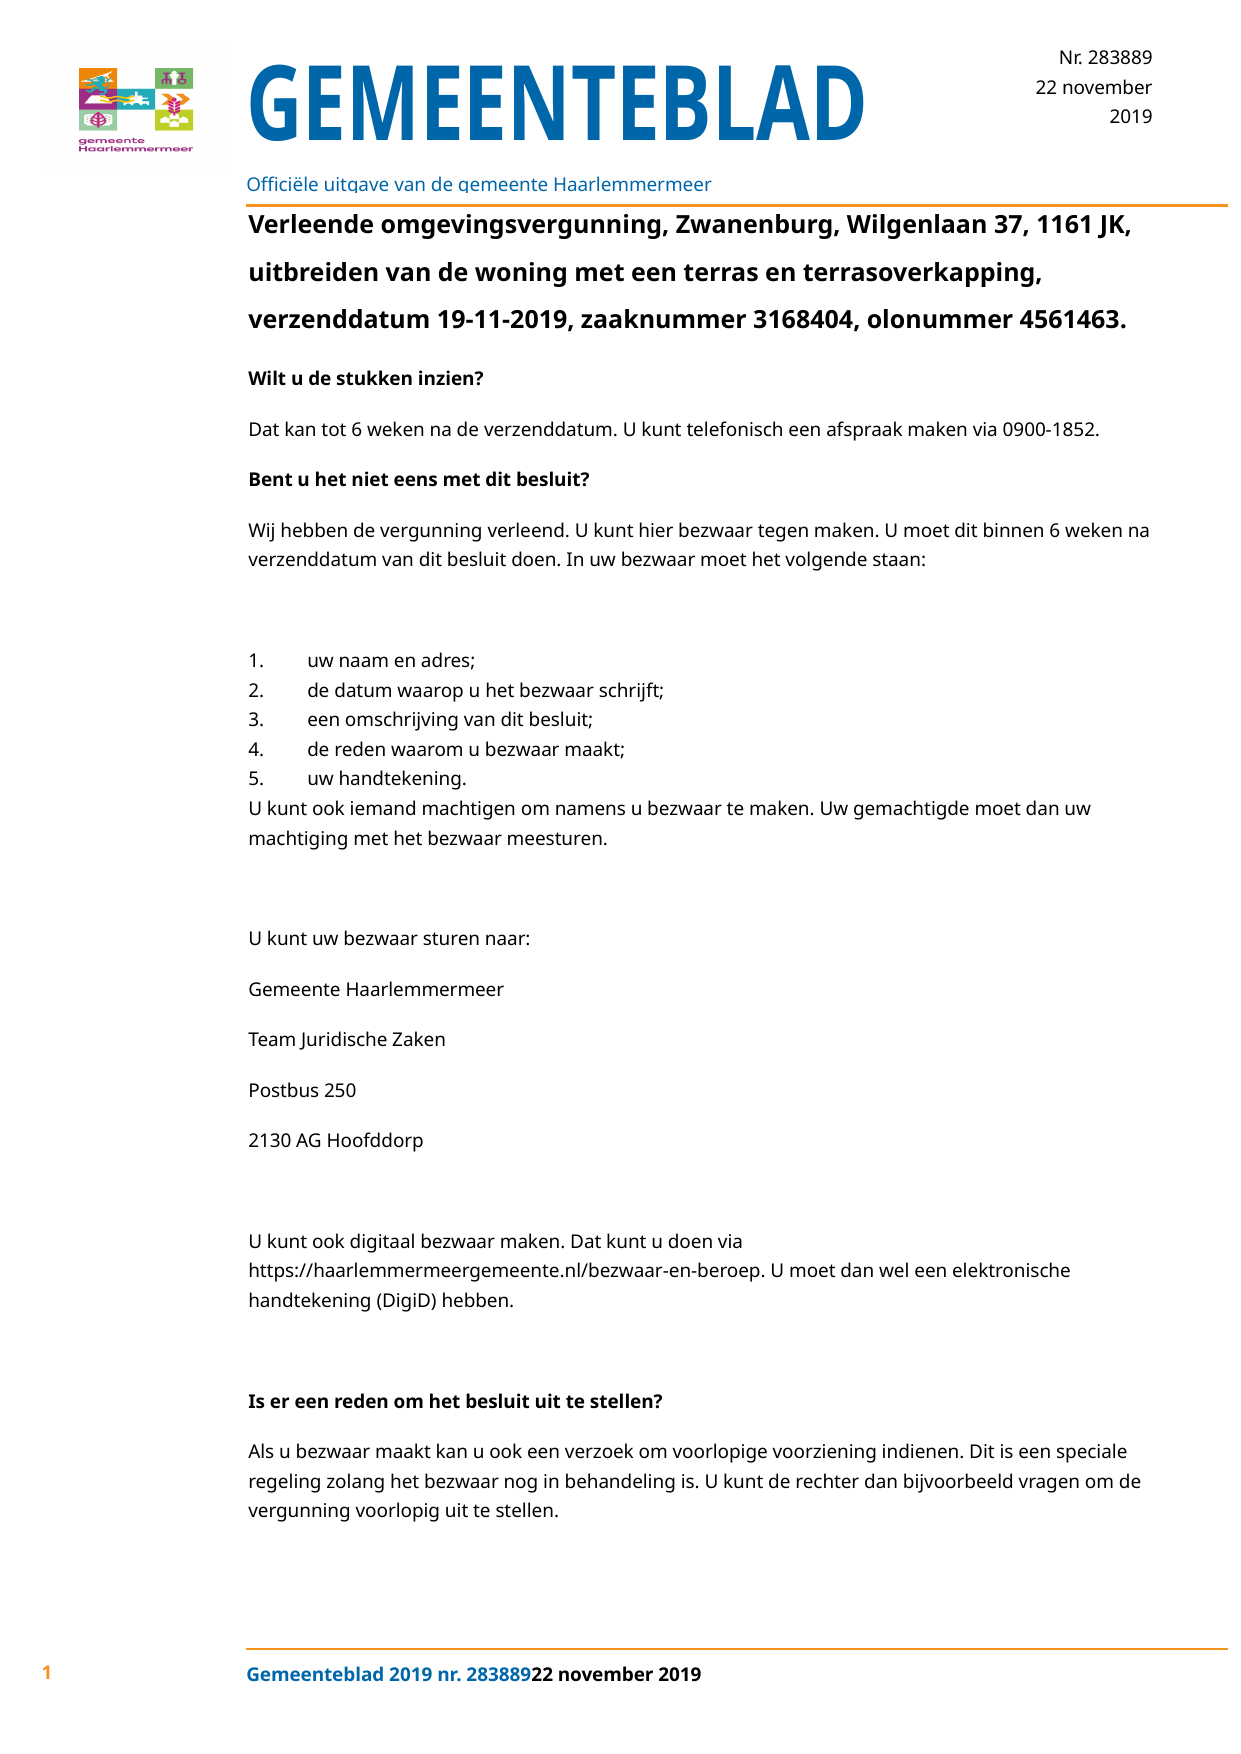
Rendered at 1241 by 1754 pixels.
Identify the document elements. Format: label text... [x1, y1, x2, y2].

text 2130 AG Hoofddorp [248, 1127, 1152, 1153]
list de reden waarom u bezwaar maakt; [248, 736, 1152, 762]
text Wij hebben de vergunning verleend. U kunt hier bezwaar tegen maken. U moet dit binnen 6 weken na verzenddatum van dit besluit doen. In uw bezwaar moet het volgende staan: [248, 517, 1152, 572]
text Verleende omgevingsvergunning, Zwanenburg, Wilgenlaan 37, 1161 JK, uitbreiden van de woning met een terras en terrasoverkapping, verzenddatum 19-11-2019, zaaknummer 3168404, olonummer 4561463. [248, 207, 1152, 336]
text Wilt u de stukken inzien? [248, 366, 1152, 391]
text U kunt uw bezwaar sturen naar: [248, 926, 1152, 951]
text Als u bezwaar maakt kan u ook een verzoek om voorlopige voorziening indienen. Dit is een speciale regeling zolang het bezwaar nog in behandeling is. U kunt de rechter dan bijvoorbeeld vragen om de vergunning voorlopig uit te stellen. [248, 1438, 1152, 1523]
list uw naam en adres; [248, 647, 1152, 673]
text Bent u het niet eens met dit besluit? [248, 466, 1152, 492]
text Gemeente Haarlemmermeer [248, 976, 1152, 1002]
text U kunt ook iemand machtigen om namens u bezwaar te maken. Uw gemachtigde moet dan uw machtiging met het bezwaar meesturen. [248, 795, 1152, 850]
text Dat kan tot 6 weken na de verzenddatum. U kunt telefonisch een afspraak maken via 0900-1852. [248, 416, 1152, 442]
text U kunt ook digitaal bezwaar maken. Dat kunt u doen via https://haarlemmermeergemeente.nl/bezwaar-en-beroep. U moet dan wel een elektronische handtekening (DigiD) hebben. [248, 1228, 1152, 1313]
list een omschrijving van dit besluit; [248, 706, 1152, 732]
list uw handtekening. [248, 766, 1152, 791]
text Is er een reden om het besluit uit te stellen? [248, 1388, 1152, 1414]
text Postbus 250 [248, 1077, 1152, 1102]
text Team Juridische Zaken [248, 1026, 1152, 1052]
picture [41, 47, 231, 172]
list de datum waarop u het bezwaar schrijft; [248, 677, 1152, 702]
